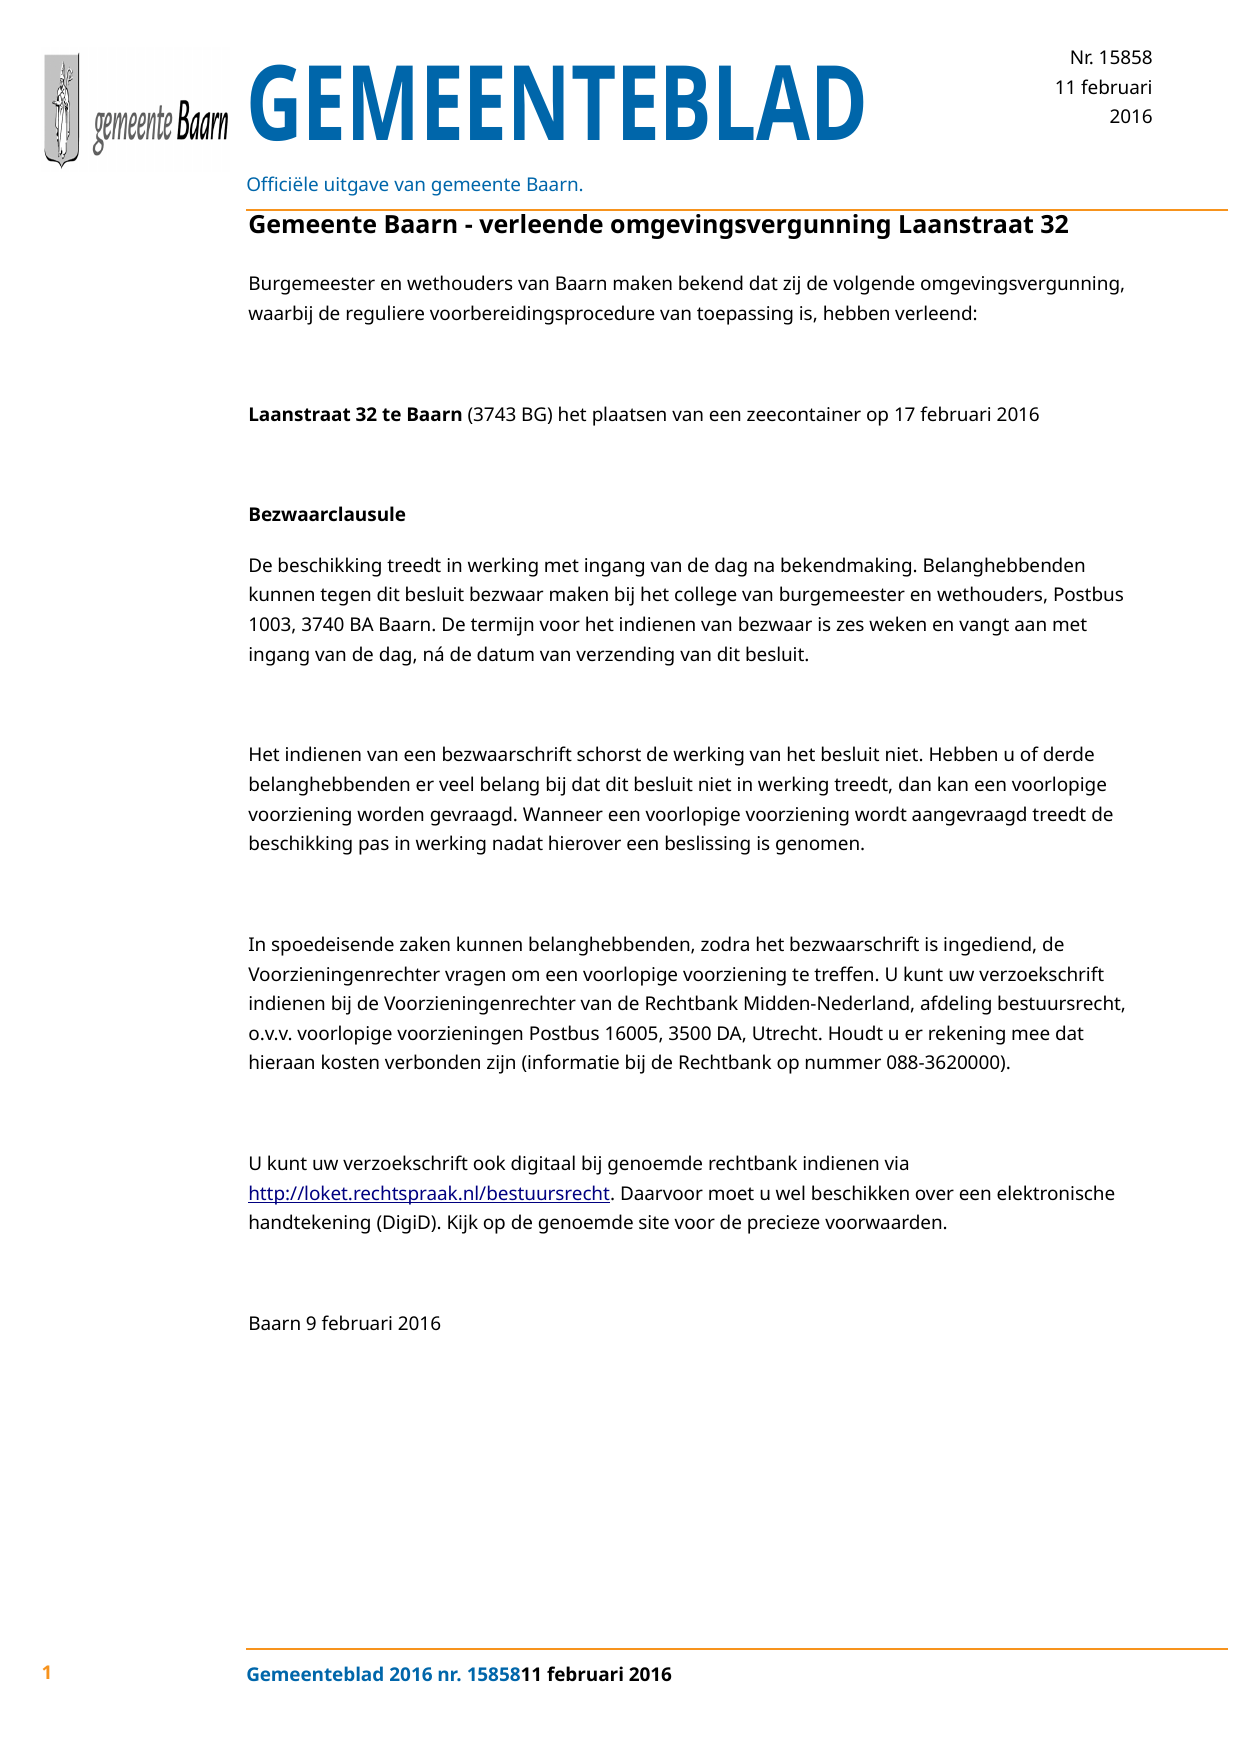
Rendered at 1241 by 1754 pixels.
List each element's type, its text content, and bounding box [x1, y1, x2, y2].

text In spoedeisende zaken kunnen belanghebbenden, zodra het bezwaarschrift is ingediend, de Voorzieningenrechter vragen om een voorlopige voorziening te treffen. U kunt uw verzoekschrift indienen bij de Voorzieningenrechter van de Rechtbank Midden-Nederland, afdeling bestuursrecht, o.v.v. voorlopige voorzieningen Postbus 16005, 3500 DA, Utrecht. Houdt u er rekening mee dat hieraan kosten verbonden zijn (informatie bij de Rechtbank op nummer 088-3620000). [248, 931, 1152, 1075]
text Bezwaarclausule [248, 502, 1152, 527]
picture [41, 47, 231, 172]
text De beschikking treedt in werking met ingang van de dag na bekendmaking. Belanghebbenden kunnen tegen dit besluit bezwaar maken bij het college van burgemeester en wethouders, Postbus 1003, 3740 BA Baarn. De termijn voor het indienen van bezwaar is zes weken en vangt aan met ingang van de dag, ná de datum van verzending van dit besluit. [248, 552, 1152, 666]
text Laanstraat 32 te Baarn (3743 BG) het plaatsen van een zeecontainer op 17 februari 2016 [248, 401, 1152, 426]
text Baarn 9 februari 2016 [248, 1310, 1152, 1336]
text Gemeente Baarn - verleende omgevingsvergunning Laanstraat 32 [248, 211, 1152, 241]
text Het indienen van een bezwaarschrift schorst de werking van het besluit niet. Hebben u of derde belanghebbenden er veel belang bij dat dit besluit niet in werking treedt, dan kan een voorlopige voorziening worden gevraagd. Wanneer een voorlopige voorziening wordt aangevraagd treedt de beschikking pas in werking nadat hierover een beslissing is genomen. [248, 742, 1152, 856]
text Burgemeester en wethouders van Baarn maken bekend dat zij de volgende omgevingsvergunning, waarbij de reguliere voorbereidingsprocedure van toepassing is, hebben verleend: [248, 270, 1152, 326]
text U kunt uw verzoekschrift ook digitaal bij genoemde rechtbank indienen via http://loket.rechtspraak.nl/bestuursrecht. Daarvoor moet u wel beschikken over een elektronische handtekening (DigiD). Kijk op de genoemde site voor de precieze voorwaarden. [248, 1150, 1152, 1235]
